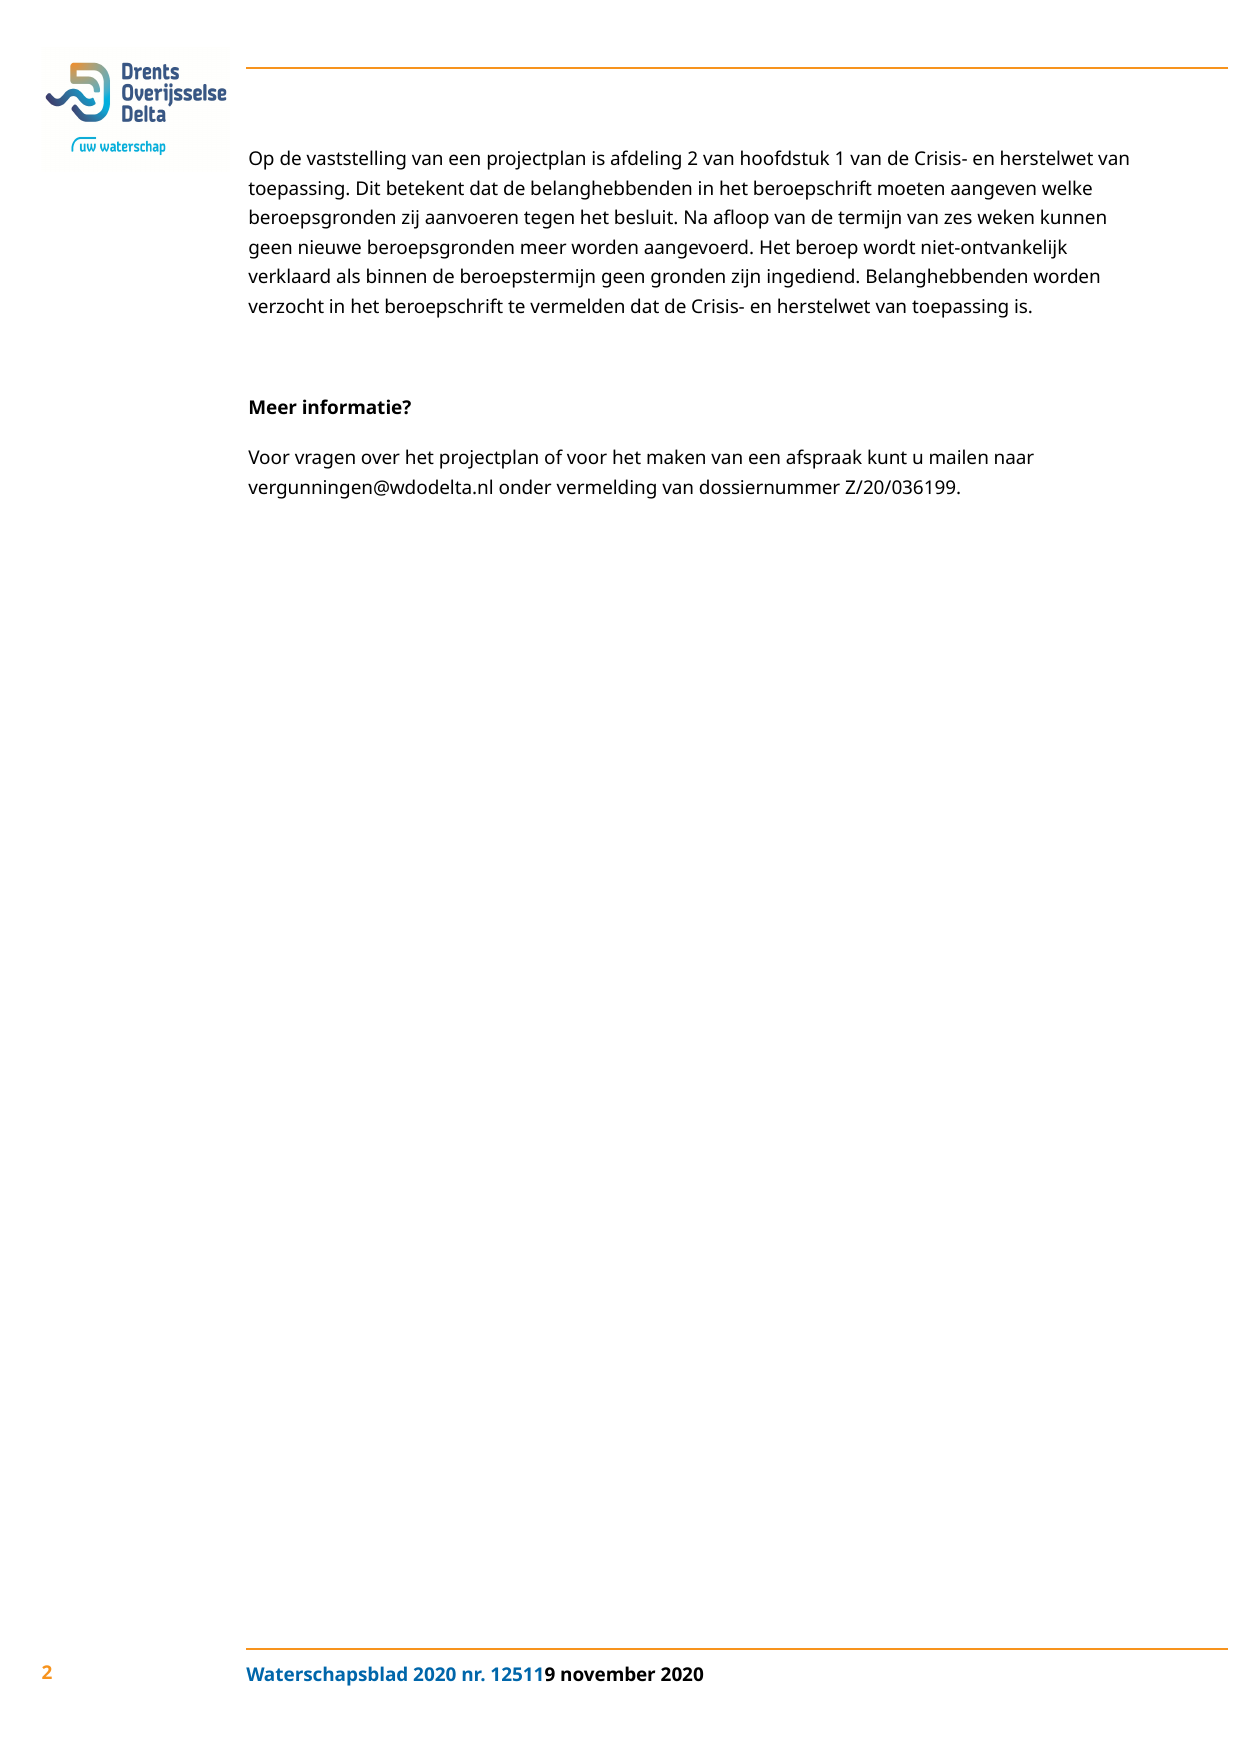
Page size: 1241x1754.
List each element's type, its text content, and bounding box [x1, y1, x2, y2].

text Voor vragen over het projectplan of voor het maken van een afspraak kunt u mailen naar vergunningen@wdodelta.nl onder vermelding van dossiernummer Z/20/036199. [248, 444, 1152, 500]
text Op de vaststelling van een projectplan is afdeling 2 van hoofdstuk 1 van de Crisis- en herstelwet van toepassing. Dit betekent dat de belanghebbenden in het beroepschrift moeten aangeven welke beroepsgronden zij aanvoeren tegen het besluit. Na afloop van de termijn van zes weken kunnen geen nieuwe beroepsgronden meer worden aangevoerd. Het beroep wordt niet-ontvankelijk verklaard als binnen de beroepstermijn geen gronden zijn ingediend. Belanghebbenden worden verzocht in het beroepschrift te vermelden dat de Crisis- en herstelwet van toepassing is. [248, 145, 1152, 319]
text Meer informatie? [248, 394, 1152, 420]
picture [41, 47, 231, 172]
